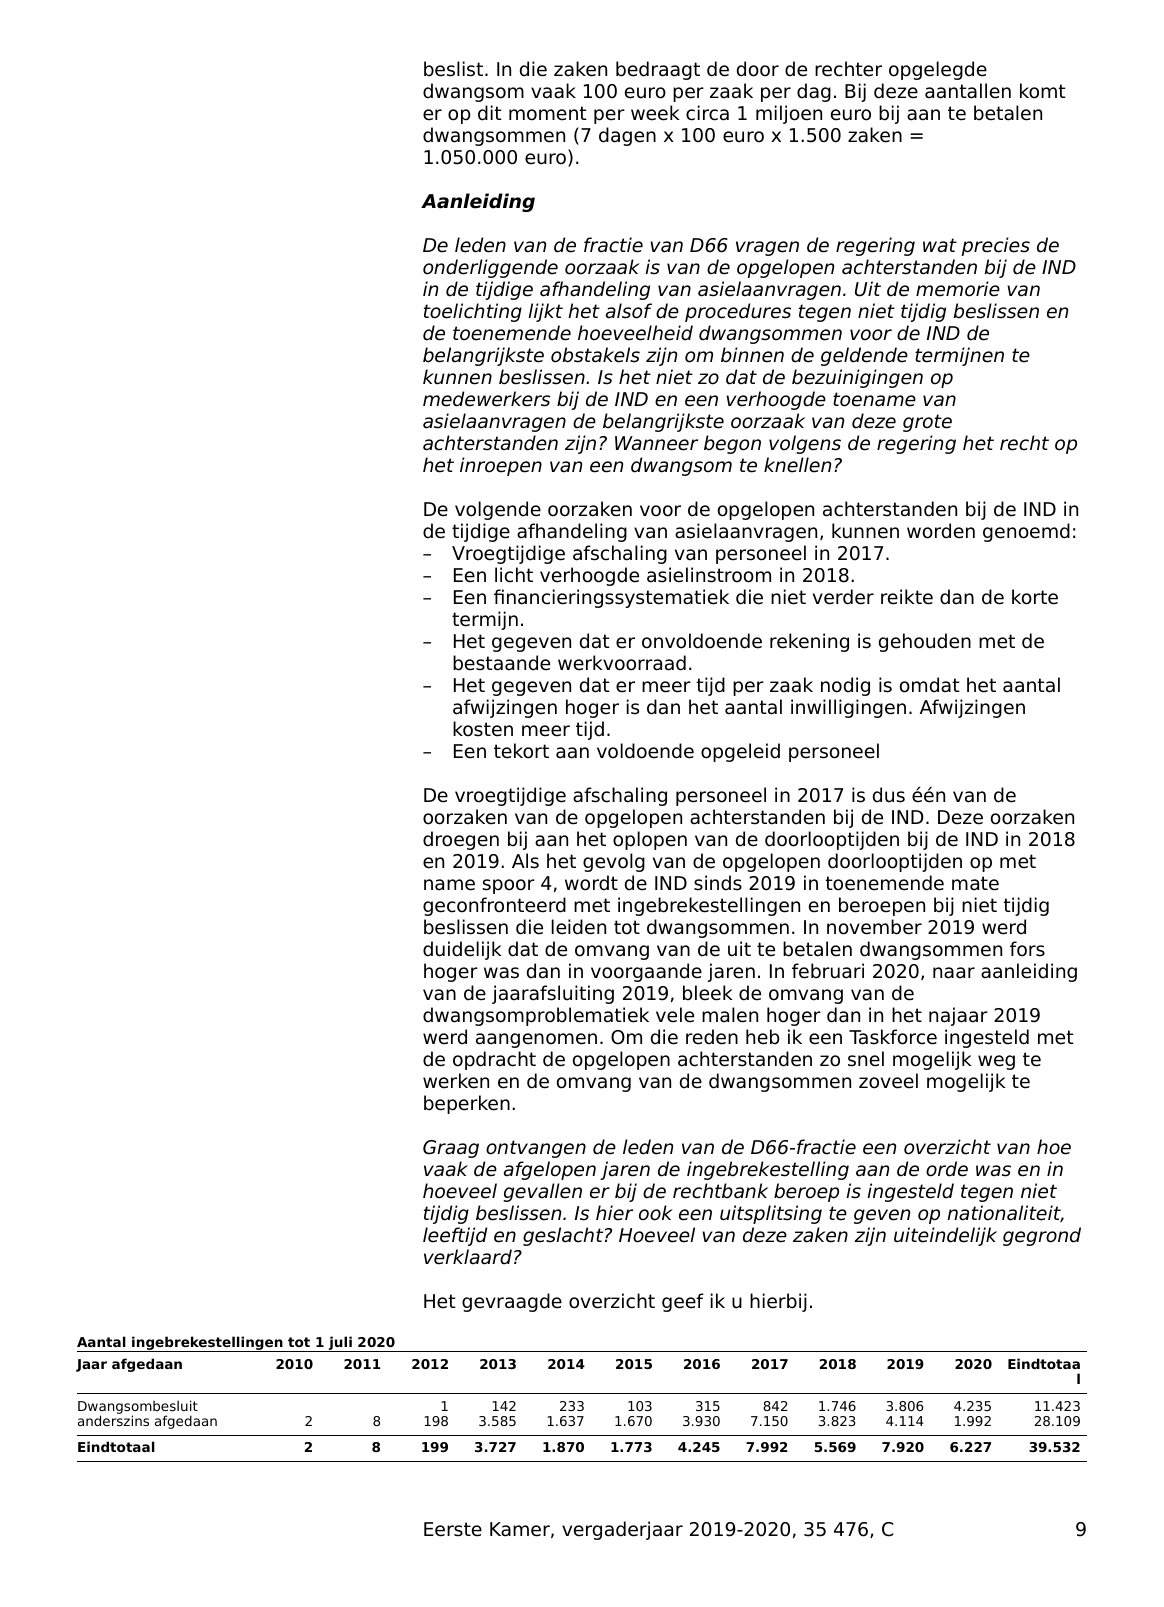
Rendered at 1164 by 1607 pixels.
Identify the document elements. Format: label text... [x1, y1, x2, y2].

text – Een tekort aan voldoende opgeleid personeel [422, 741, 1087, 763]
table_cell 2012 [387, 1352, 455, 1393]
table_cell 3.930 [659, 1414, 726, 1434]
text – Het gegeven dat er onvoldoende rekening is gehouden met de bestaande werkvoorraad. [422, 631, 1087, 675]
table_header Aantal ingebrekestellingen tot 1 juli 2020 [77, 1335, 1087, 1351]
text Het gevraagde overzicht geef ik u hierbij. [422, 1291, 1087, 1313]
table_cell 2017 [726, 1352, 794, 1393]
table_cell 2 [251, 1436, 319, 1461]
table_cell 3.823 [794, 1414, 862, 1434]
table_cell Jaar afgedaan [77, 1352, 251, 1393]
table_cell 3.585 [455, 1414, 523, 1434]
table_cell 3.806 [862, 1394, 930, 1414]
table_cell 1.773 [591, 1436, 658, 1461]
table_cell [251, 1394, 319, 1414]
text De vroegtijdige afschaling personeel in 2017 is dus één van de oorzaken van de opgelopen achterstanden bij de IND. Deze oorzaken droegen bij aan het oplopen van de doorlooptijden bij de IND in 2018 en 2019. Als het gevolg van de opgelopen doorlooptijden op met name spoor 4, wordt de IND sinds 2019 in toenemende mate geconfronteerd met ingebrekestellingen en beroepen bij niet tijdig beslissen die leiden tot dwangsommen. In november 2019 werd duidelijk dat de omvang van de uit te betalen dwangsommen fors hoger was dan in voorgaande jaren. In februari 2020, naar aanleiding van de jaarafsluiting 2019, bleek de omvang van de dwangsomproblematiek vele malen hoger dan in het najaar 2019 werd aangenomen. Om die reden heb ik een Taskforce ingesteld met de opdracht de opgelopen achterstanden zo snel mogelijk weg te werken en de omvang van de dwangsommen zoveel mogelijk te beperken. [422, 785, 1087, 1115]
table_cell 3.727 [455, 1436, 523, 1461]
text De volgende oorzaken voor de opgelopen achterstanden bij de IND in de tijdige afhandeling van asielaanvragen, kunnen worden genoemd: [422, 499, 1087, 543]
table_cell 2018 [794, 1352, 862, 1393]
table_cell 199 [387, 1436, 455, 1461]
table_cell 4.235 [930, 1394, 998, 1414]
table_cell 28.109 [998, 1414, 1087, 1434]
table_cell 1.870 [523, 1436, 591, 1461]
text – Het gegeven dat er meer tijd per zaak nodig is omdat het aantal afwijzingen hoger is dan het aantal inwilligingen. Afwijzingen kosten meer tijd. [422, 675, 1087, 741]
table_cell 1.637 [523, 1414, 591, 1434]
table_cell anderszins afgedaan [77, 1414, 251, 1434]
table_cell 2020 [930, 1352, 998, 1393]
table_cell Eindtotaal [998, 1352, 1087, 1393]
table_cell 198 [387, 1414, 455, 1434]
table_cell Eindtotaal [77, 1436, 251, 1461]
table_cell 2015 [591, 1352, 658, 1393]
table_cell [319, 1394, 387, 1414]
table_cell 7.920 [862, 1436, 930, 1461]
table_cell 11.423 [998, 1394, 1087, 1414]
table_cell 6.227 [930, 1436, 998, 1461]
table_cell 8 [319, 1436, 387, 1461]
table_cell 142 [455, 1394, 523, 1414]
table_cell 2019 [862, 1352, 930, 1393]
table_cell 4.245 [659, 1436, 726, 1461]
text Graag ontvangen de leden van de D66-fractie een overzicht van hoe vaak de afgelopen jaren de ingebrekestelling aan de orde was en in hoeveel gevallen er bij de rechtbank beroep is ingesteld tegen niet tijdig beslissen. Is hier ook een uitsplitsing te geven op nationaliteit, leeftijd en geslacht? Hoeveel van deze zaken zijn uiteindelijk gegrond verklaard? [422, 1137, 1087, 1269]
table_cell 1.746 [794, 1394, 862, 1414]
text – Een licht verhoogde asielinstroom in 2018. [422, 565, 1087, 587]
subtitle Aanleiding [422, 191, 1087, 213]
table_cell 2010 [251, 1352, 319, 1393]
table_cell 2 [251, 1414, 319, 1434]
table_cell 2014 [523, 1352, 591, 1393]
table_cell 1.670 [591, 1414, 658, 1434]
text – Een financieringssystematiek die niet verder reikte dan de korte termijn. [422, 587, 1087, 631]
table_cell 2013 [455, 1352, 523, 1393]
text – Vroegtijdige afschaling van personeel in 2017. [422, 543, 1087, 565]
table_cell 4.114 [862, 1414, 930, 1434]
table_cell 8 [319, 1414, 387, 1434]
table_cell 39.532 [998, 1436, 1087, 1461]
table_cell 7.992 [726, 1436, 794, 1461]
table_cell 2011 [319, 1352, 387, 1393]
text beslist. In die zaken bedraagt de door de rechter opgelegde dwangsom vaak 100 euro per zaak per dag. Bij deze aantallen komt er op dit moment per week circa 1 miljoen euro bij aan te betalen dwangsommen (7 dagen x 100 euro x 1.500 zaken = 1.050.000 euro). [422, 59, 1087, 169]
table_cell 842 [726, 1394, 794, 1414]
table_cell 233 [523, 1394, 591, 1414]
text De leden van de fractie van D66 vragen de regering wat precies de onderliggende oorzaak is van de opgelopen achterstanden bij de IND in de tijdige afhandeling van asielaanvragen. Uit de memorie van toelichting lijkt het alsof de procedures tegen niet tijdig beslissen en de toenemende hoeveelheid dwangsommen voor de IND de belangrijkste obstakels zijn om binnen de geldende termijnen te kunnen beslissen. Is het niet zo dat de bezuinigingen op medewerkers bij de IND en een verhoogde toename van asielaanvragen de belangrijkste oorzaak van deze grote achterstanden zijn? Wanneer begon volgens de regering het recht op het inroepen van een dwangsom te knellen? [422, 235, 1087, 477]
table_cell 2016 [659, 1352, 726, 1393]
table_cell 1.992 [930, 1414, 998, 1434]
table_cell 103 [591, 1394, 658, 1414]
table_cell Dwangsombesluit [77, 1394, 251, 1414]
table_cell 315 [659, 1394, 726, 1414]
table_cell 7.150 [726, 1414, 794, 1434]
table_cell 5.569 [794, 1436, 862, 1461]
table_cell 1 [387, 1394, 455, 1414]
